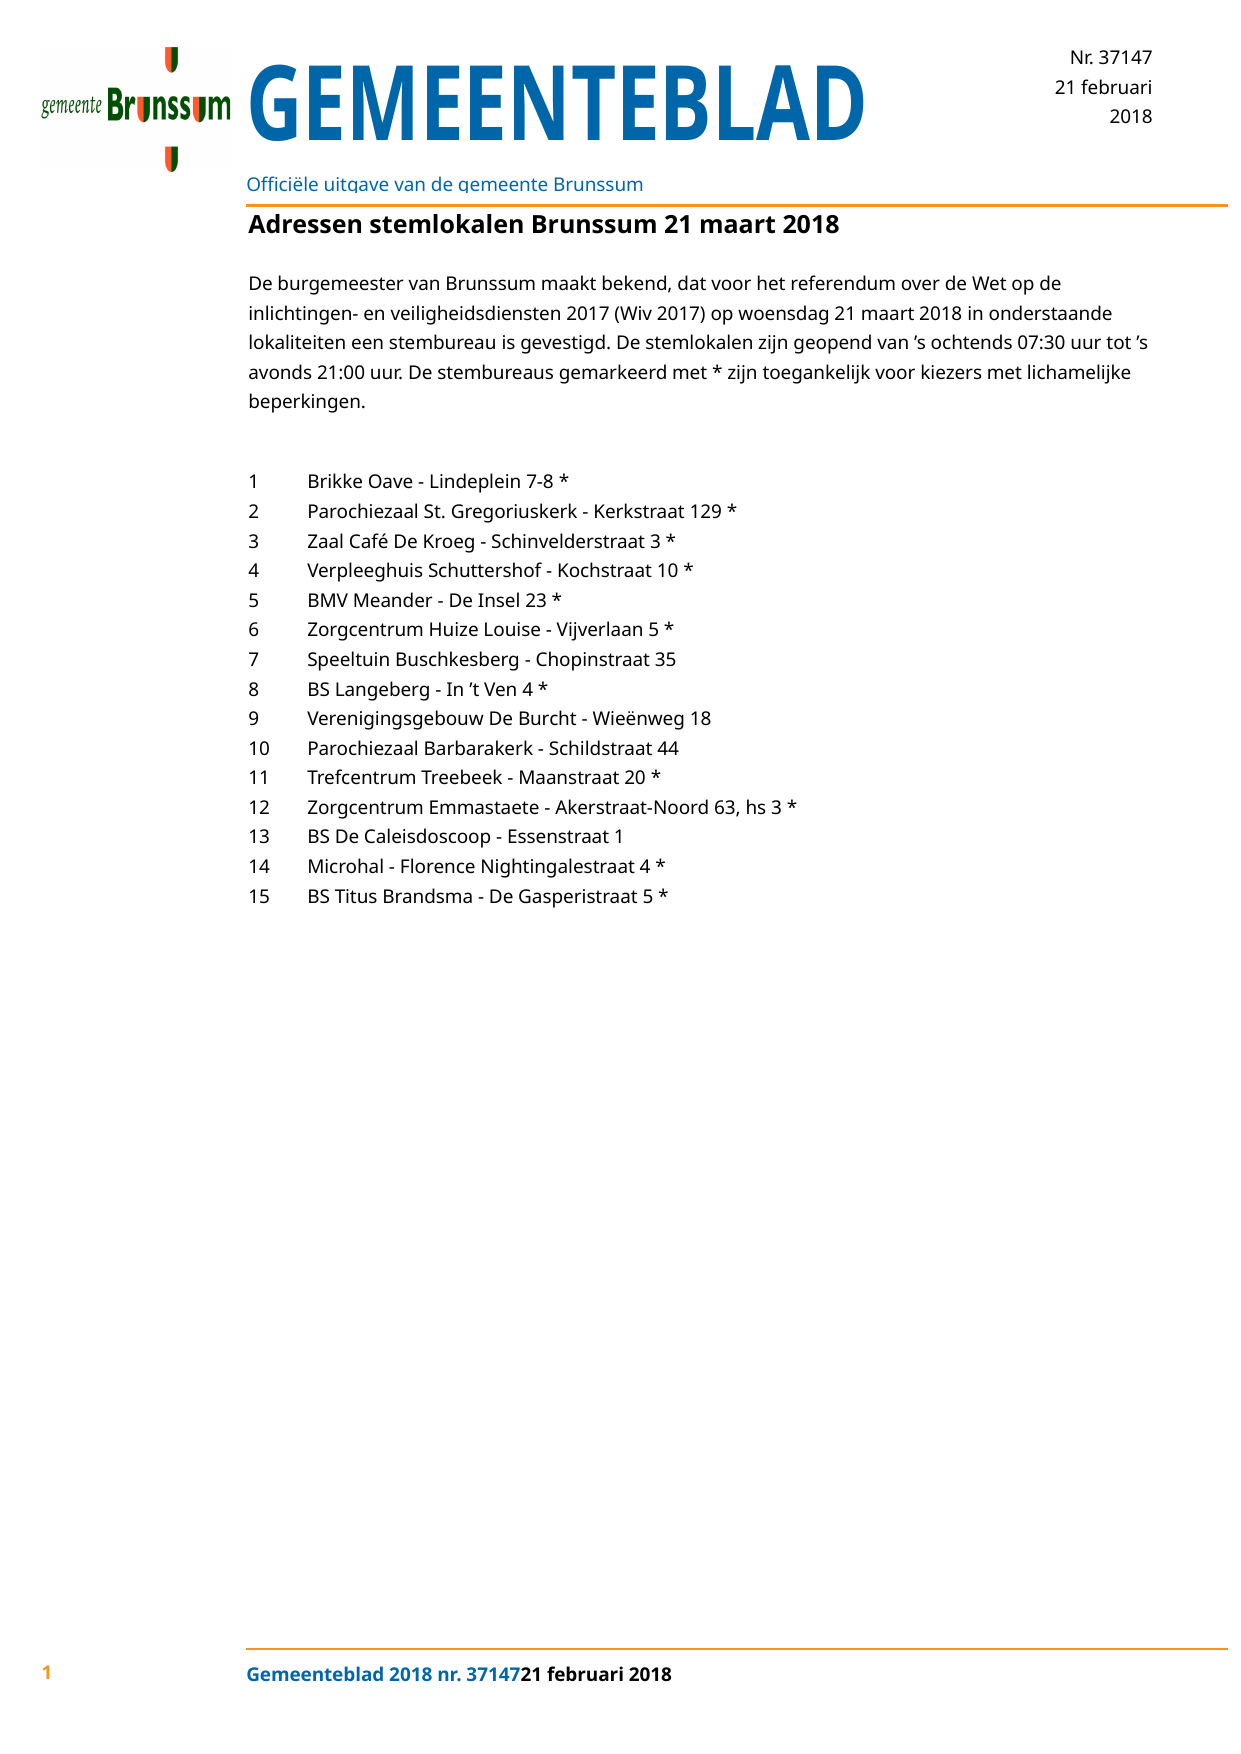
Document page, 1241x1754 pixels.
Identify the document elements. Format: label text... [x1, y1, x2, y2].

list Microhal - Florence Nightingalestraat 4 * [248, 853, 1152, 879]
list Brikke Oave - Lindeplein 7-8 * [248, 469, 1152, 494]
list Trefcentrum Treebeek - Maanstraat 20 * [248, 764, 1152, 790]
text De burgemeester van Brunssum maakt bekend, dat voor het referendum over de Wet op de inlichtingen- en veiligheidsdiensten 2017 (Wiv 2017) op woensdag 21 maart 2018 in onderstaande lokaliteiten een stembureau is gevestigd. De stemlokalen zijn geopend van ’s ochtends 07:30 uur tot ’s avonds 21:00 uur. De stembureaus gemarkeerd met * zijn toegankelijk voor kiezers met lichamelijke beperkingen. [248, 270, 1152, 414]
list Zaal Café De Kroeg - Schinvelderstraat 3 * [248, 528, 1152, 553]
list Verenigingsgebouw De Burcht - Wieënweg 18 [248, 705, 1152, 731]
list Parochiezaal St. Gregoriuskerk - Kerkstraat 129 * [248, 498, 1152, 524]
text Adressen stemlokalen Brunssum 21 maart 2018 [248, 207, 1152, 241]
list Zorgcentrum Emmastaete - Akerstraat-Noord 63, hs 3 * [248, 794, 1152, 820]
list BS Titus Brandsma - De Gasperistraat 5 * [248, 883, 1152, 908]
list BMV Meander - De Insel 23 * [248, 587, 1152, 613]
list Verpleeghuis Schuttershof - Kochstraat 10 * [248, 557, 1152, 583]
picture [41, 47, 231, 172]
list BS Langeberg - In ’t Ven 4 * [248, 676, 1152, 701]
list BS De Caleisdoscoop - Essenstraat 1 [248, 824, 1152, 849]
list Parochiezaal Barbarakerk - Schildstraat 44 [248, 735, 1152, 761]
list Zorgcentrum Huize Louise - Vijverlaan 5 * [248, 617, 1152, 642]
list Speeltuin Buschkesberg - Chopinstraat 35 [248, 646, 1152, 672]
